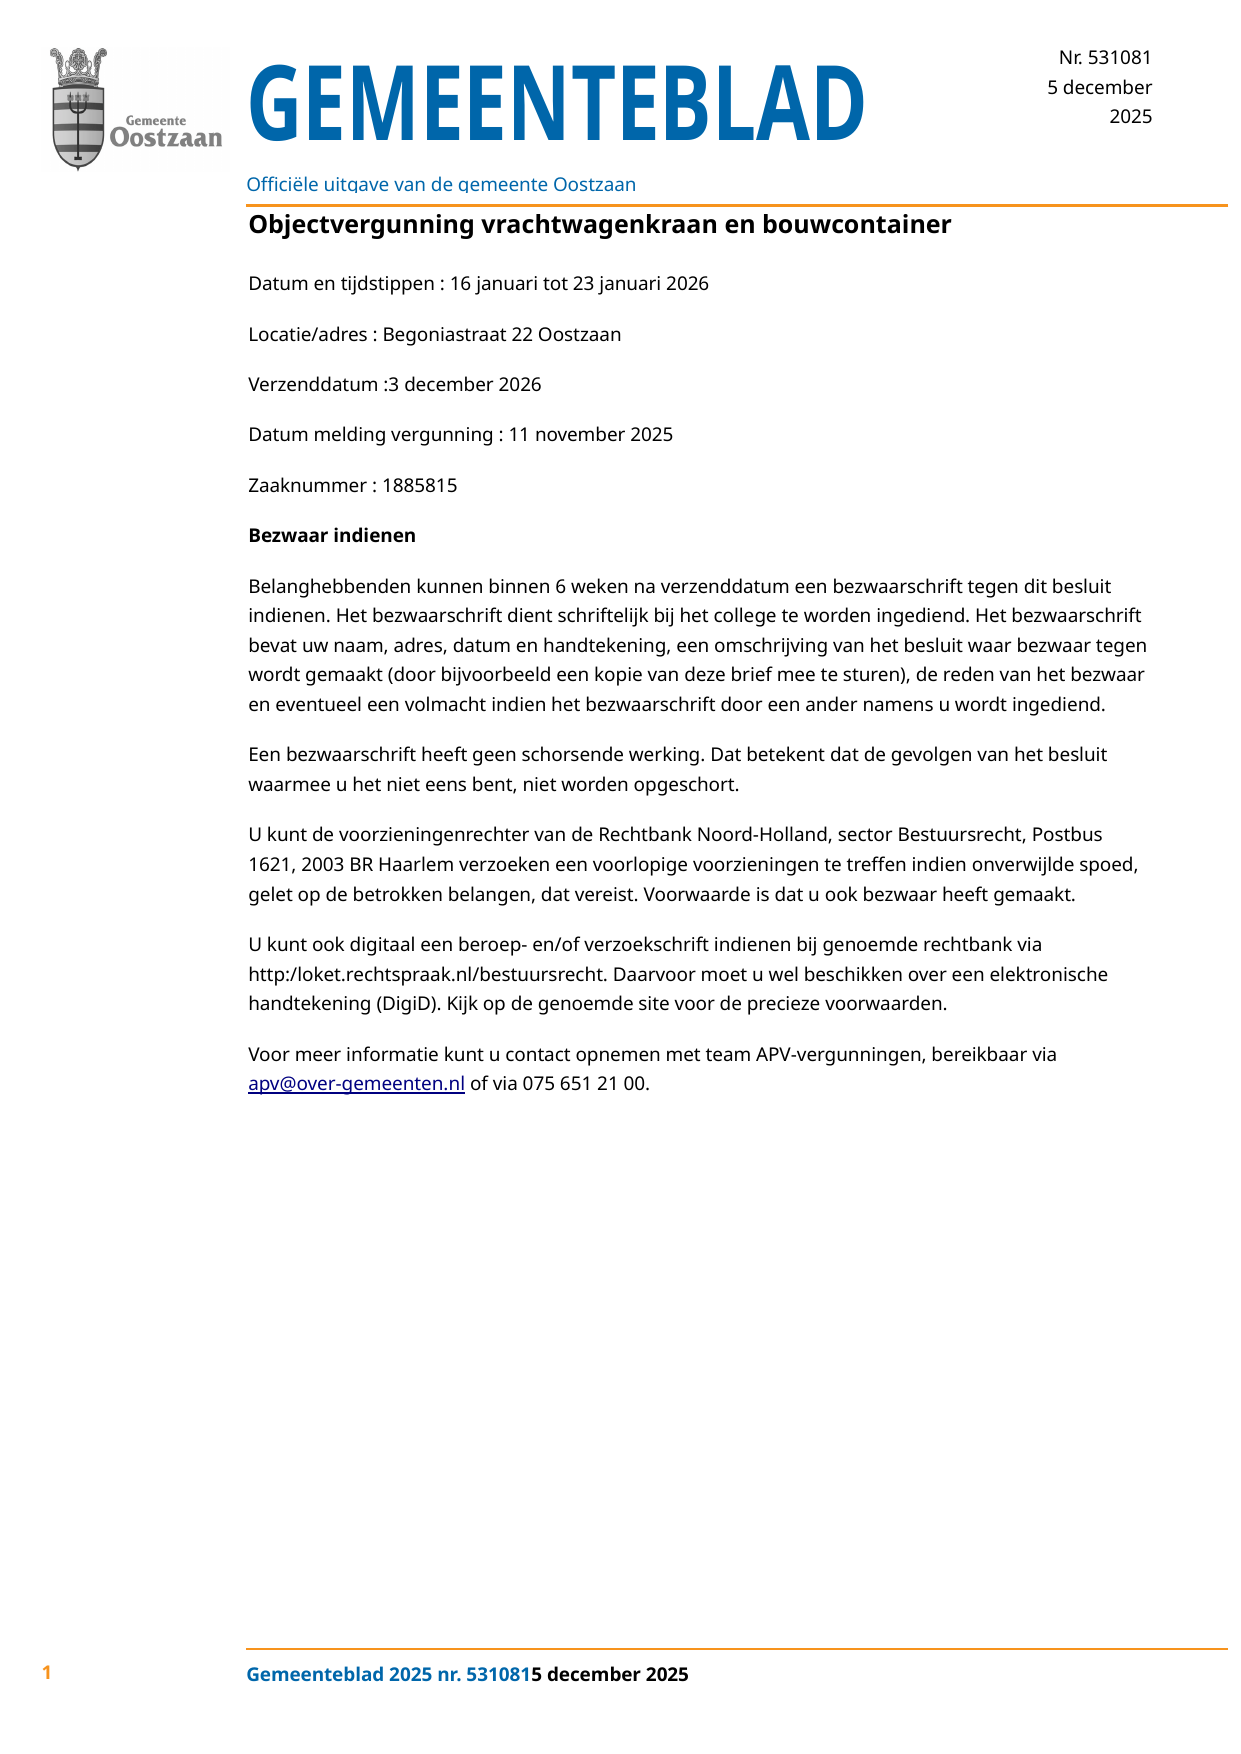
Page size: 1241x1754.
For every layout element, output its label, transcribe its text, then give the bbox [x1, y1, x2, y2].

text Voor meer informatie kunt u contact opnemen met team APV-vergunningen, bereikbaar via apv@over-gemeenten.nl of via 075 651 21 00. [248, 1041, 1152, 1096]
text Belanghebbenden kunnen binnen 6 weken na verzenddatum een bezwaarschrift tegen dit besluit indienen. Het bezwaarschrift dient schriftelijk bij het college te worden ingediend. Het bezwaarschrift bevat uw naam, adres, datum en handtekening, een omschrijving van het besluit waar bezwaar tegen wordt gemaakt (door bijvoorbeeld een kopie van deze brief mee te sturen), de reden van het bezwaar en eventueel een volmacht indien het bezwaarschrift door een ander namens u wordt ingediend. [248, 573, 1152, 717]
text Objectvergunning vrachtwagenkraan en bouwcontainer [248, 207, 1152, 241]
text Datum melding vergunning : 11 november 2025 [248, 422, 1152, 447]
text U kunt de voorzieningenrechter van de Rechtbank Noord-Holland, sector Bestuursrecht, Postbus 1621, 2003 BR Haarlem verzoeken een voorlopige voorzieningen te treffen indien onverwijlde spoed, gelet op de betrokken belangen, dat vereist. Voorwaarde is dat u ook bezwaar heeft gemaakt. [248, 822, 1152, 906]
text Zaaknummer : 1885815 [248, 472, 1152, 498]
picture [41, 47, 231, 172]
text U kunt ook digitaal een beroep- en/of verzoekschrift indienen bij genoemde rechtbank via http:/loket.rechtspraak.nl/bestuursrecht. Daarvoor moet u wel beschikken over een elektronische handtekening (DigiD). Kijk op de genoemde site voor de precieze voorwaarden. [248, 931, 1152, 1016]
text Datum en tijdstippen : 16 januari tot 23 januari 2026 [248, 270, 1152, 296]
text Een bezwaarschrift heeft geen schorsende werking. Dat betekent dat de gevolgen van het besluit waarmee u het niet eens bent, niet worden opgeschort. [248, 742, 1152, 797]
text Bezwaar indienen [248, 522, 1152, 548]
text Locatie/adres : Begoniastraat 22 Oostzaan [248, 321, 1152, 346]
text Verzenddatum :3 december 2026 [248, 371, 1152, 397]
